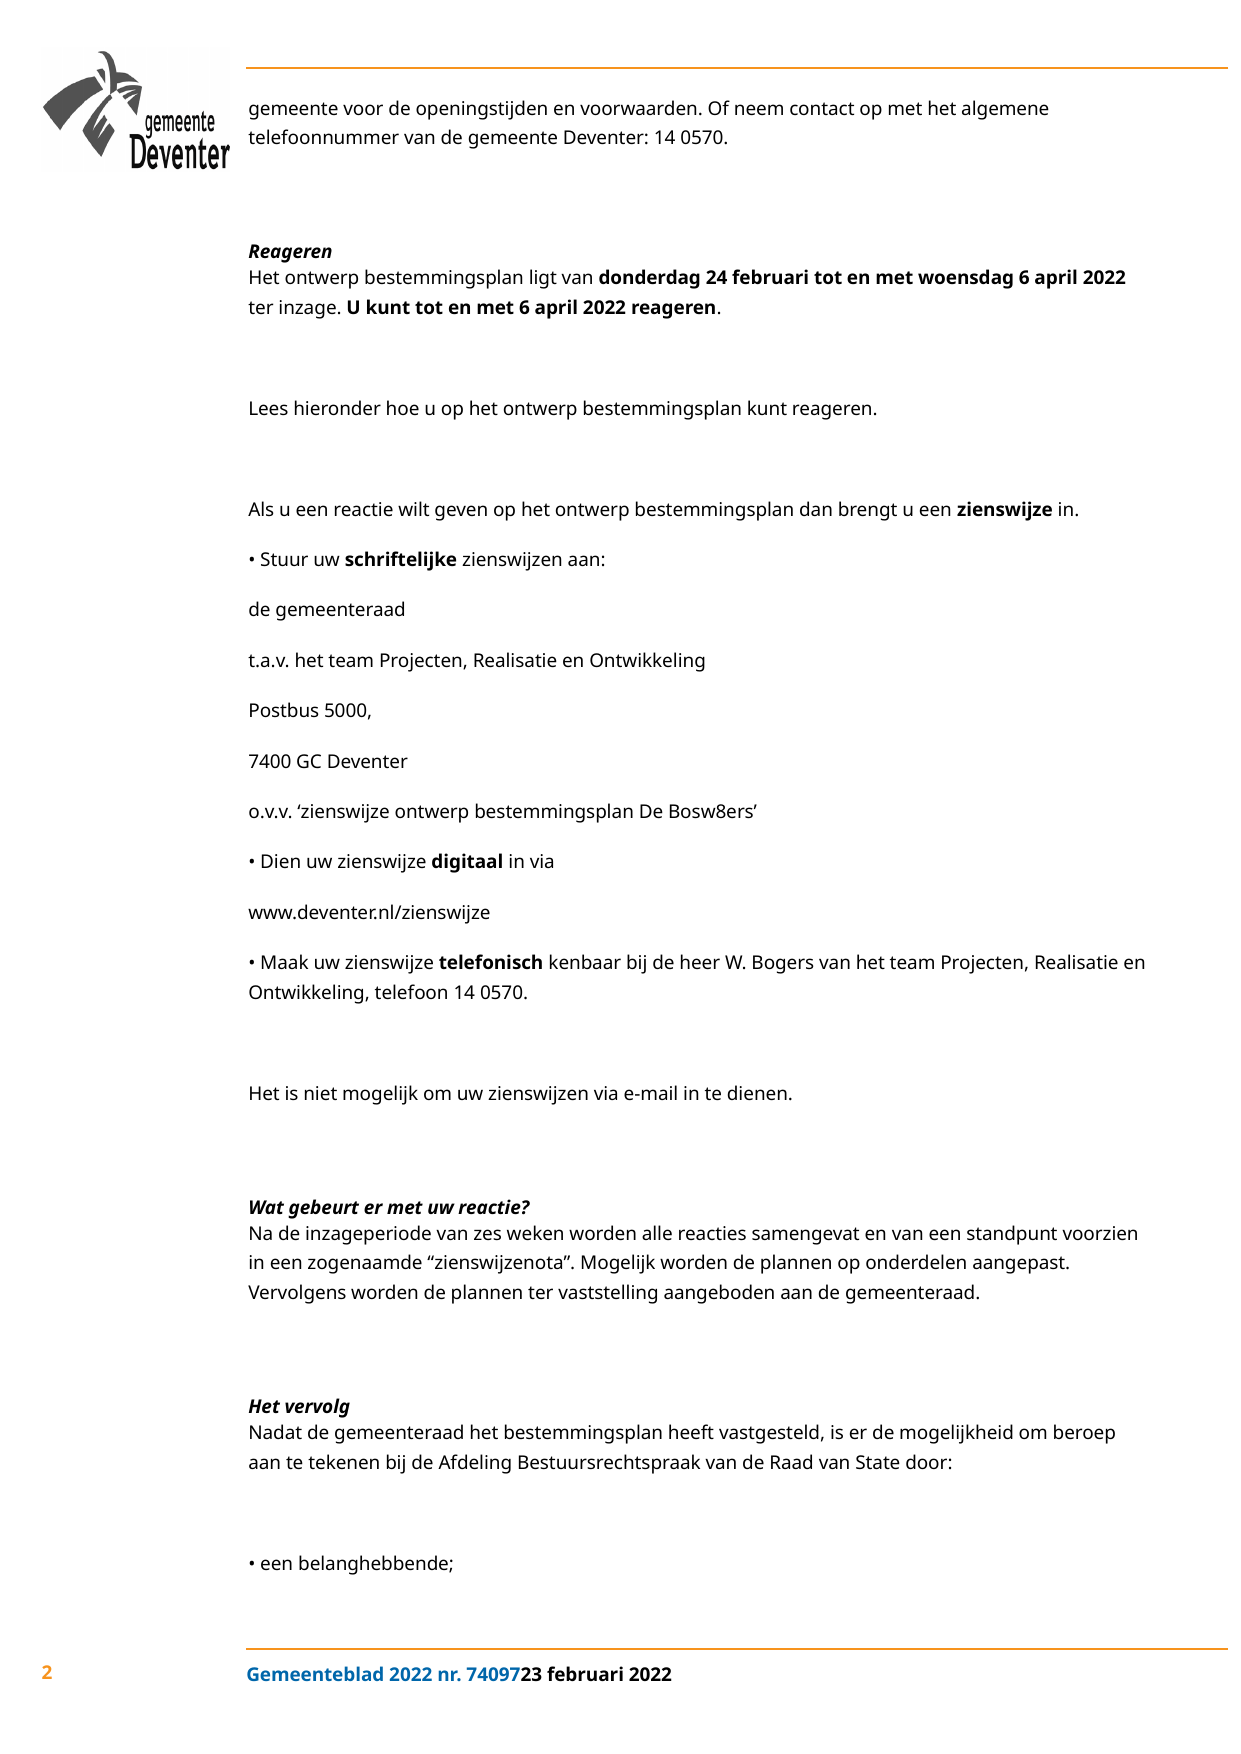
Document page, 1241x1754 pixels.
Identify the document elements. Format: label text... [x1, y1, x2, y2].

text • Dien uw zienswijze digitaal in via [248, 849, 1152, 874]
text • Maak uw zienswijze telefonisch kenbaar bij de heer W. Bogers van het team Projecten, Realisatie en Ontwikkeling, telefoon 14 0570. [248, 949, 1152, 1005]
text Lees hieronder hoe u op het ontwerp bestemmingsplan kunt reageren. [248, 395, 1152, 421]
text Het is niet mogelijk om uw zienswijzen via e-mail in te dienen. [248, 1080, 1152, 1106]
text www.deventer.nl/zienswijze [248, 899, 1152, 925]
text Het ontwerp bestemmingsplan ligt van donderdag 24 februari tot en met woensdag 6 april 2022 ter inzage. U kunt tot en met 6 april 2022 reageren. [248, 264, 1152, 320]
text Postbus 5000, [248, 697, 1152, 723]
text o.v.v. ‘zienswijze ontwerp bestemmingsplan De Bosw8ers’ [248, 798, 1152, 824]
text Nadat de gemeenteraad het bestemmingsplan heeft vastgesteld, is er de mogelijkheid om beroep aan te tekenen bij de Afdeling Bestuursrechtspraak van de Raad van State door: [248, 1419, 1152, 1474]
picture [41, 47, 231, 172]
text Het vervolg [248, 1393, 1152, 1419]
text • een belanghebbende; [248, 1550, 1152, 1575]
text Als u een reactie wilt geven op het ontwerp bestemmingsplan dan brengt u een zienswijze in. [248, 496, 1152, 521]
text de gemeenteraad [248, 597, 1152, 622]
text Na de inzageperiode van zes weken worden alle reacties samengevat en van een standpunt voorzien in een zogenaamde “zienswijzenota”. Mogelijk worden de plannen op onderdelen aangepast. Vervolgens worden de plannen ter vaststelling aangeboden aan de gemeenteraad. [248, 1220, 1152, 1305]
text t.a.v. het team Projecten, Realisatie en Ontwikkeling [248, 647, 1152, 673]
text Wat gebeurt er met uw reactie? [248, 1194, 1152, 1220]
text • Stuur uw schriftelijke zienswijzen aan: [248, 546, 1152, 572]
text gemeente voor de openingstijden en voorwaarden. Of neem contact op met het algemene telefoonnummer van de gemeente Deventer: 14 0570. [248, 95, 1152, 150]
text 7400 GC Deventer [248, 748, 1152, 773]
text Reageren [248, 239, 1152, 264]
